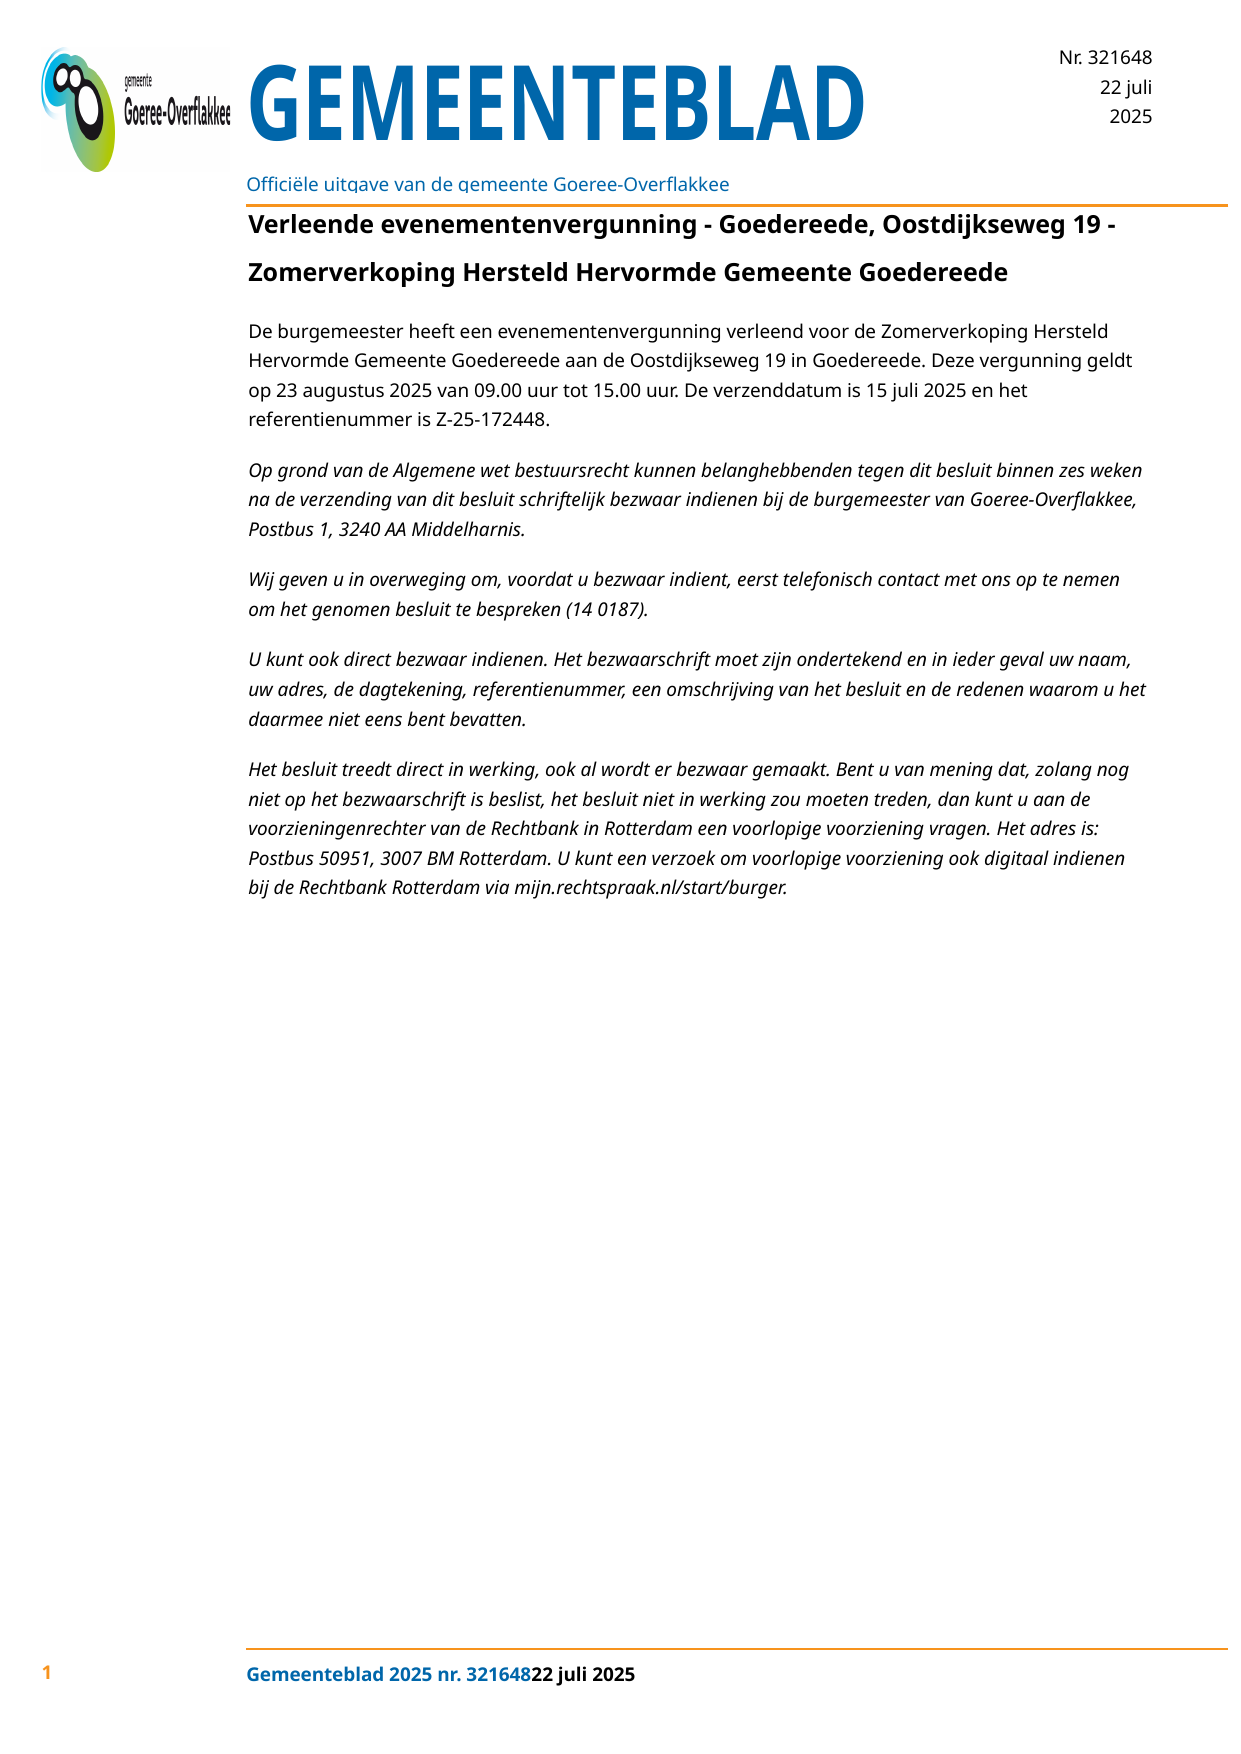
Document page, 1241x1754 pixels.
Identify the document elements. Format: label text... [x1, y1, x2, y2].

text U kunt ook direct bezwaar indienen. Het bezwaarschrift moet zijn ondertekend en in ieder geval uw naam, uw adres, de dagtekening, referentienummer, een omschrijving van het besluit en de redenen waarom u het daarmee niet eens bent bevatten. [248, 647, 1152, 732]
picture [41, 47, 231, 172]
text Verleende evenementenvergunning - Goedereede, Oostdijkseweg 19 - Zomerverkoping Hersteld Hervormde Gemeente Goedereede [248, 207, 1152, 288]
text Wij geven u in overweging om, voordat u bezwaar indient, eerst telefonisch contact met ons op te nemen om het genomen besluit te bespreken (14 0187). [248, 567, 1152, 622]
text Het besluit treedt direct in werking, ook al wordt er bezwaar gemaakt. Bent u van mening dat, zolang nog niet op het bezwaarschrift is beslist, het besluit niet in werking zou moeten treden, dan kunt u aan de voorzieningenrechter van de Rechtbank in Rotterdam een voorlopige voorziening vragen. Het adres is: Postbus 50951, 3007 BM Rotterdam. U kunt een verzoek om voorlopige voorziening ook digitaal indienen bij de Rechtbank Rotterdam via mijn.rechtspraak.nl/start/burger. [248, 756, 1152, 900]
text Op grond van de Algemene wet bestuursrecht kunnen belanghebbenden tegen dit besluit binnen zes weken na de verzending van dit besluit schriftelijk bezwaar indienen bij de burgemeester van Goeree-Overflakkee, Postbus 1, 3240 AA Middelharnis. [248, 457, 1152, 542]
text De burgemeester heeft een evenementenvergunning verleend voor de Zomerverkoping Hersteld Hervormde Gemeente Goedereede aan de Oostdijkseweg 19 in Goedereede. Deze vergunning geldt op 23 augustus 2025 van 09.00 uur tot 15.00 uur. De verzenddatum is 15 juli 2025 en het referentienummer is Z-25-172448. [248, 318, 1152, 432]
